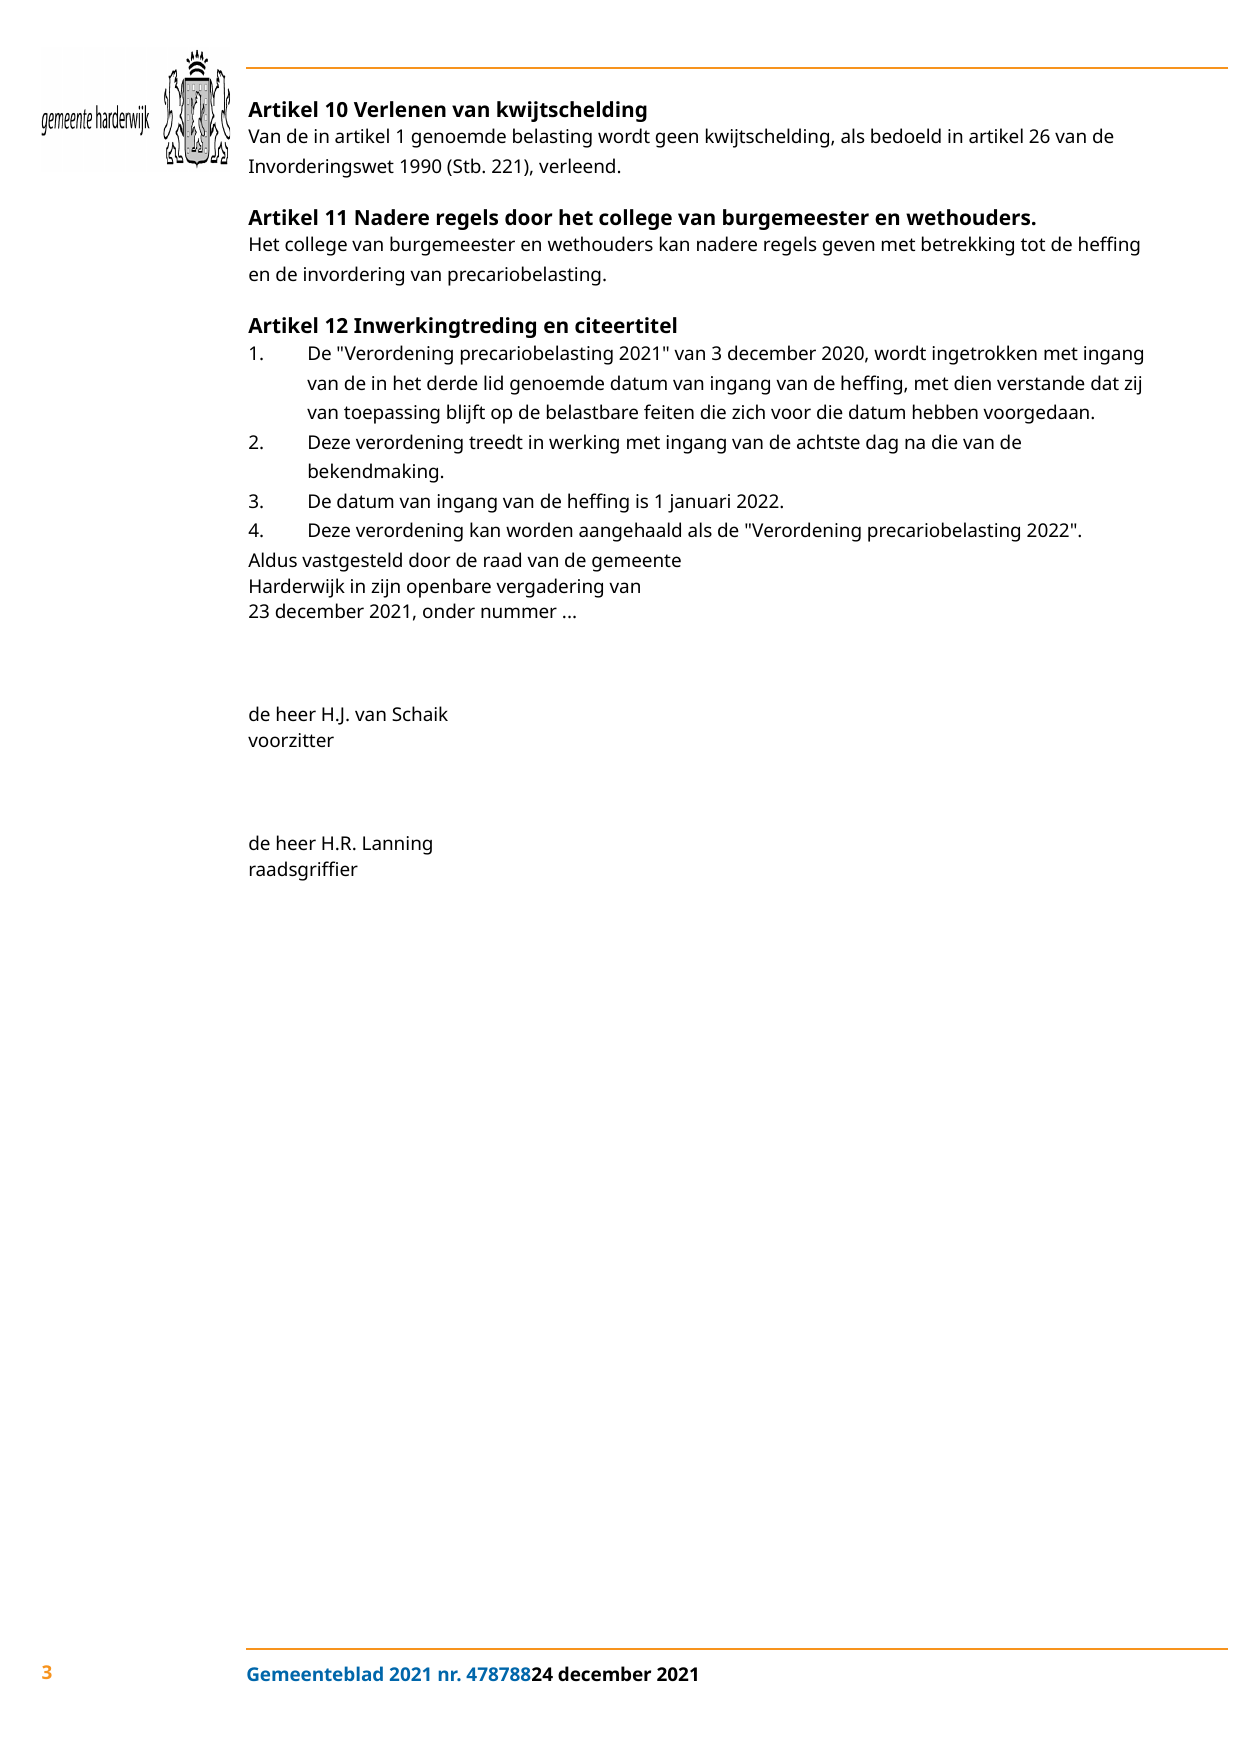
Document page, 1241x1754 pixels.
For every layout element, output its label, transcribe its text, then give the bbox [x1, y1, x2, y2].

text Artikel 11 Nadere regels door het college van burgemeester en wethouders. [248, 203, 1152, 232]
list De datum van ingang van de heffing is 1 januari 2022. [248, 488, 1152, 514]
text de heer H.R. Lanning [248, 830, 1152, 856]
text 23 december 2021, onder nummer ... [248, 599, 1152, 624]
picture [41, 47, 231, 172]
text Aldus vastgesteld door de raad van de gemeente [248, 547, 1152, 573]
text Artikel 12 Inwerkingtreding en citeertitel [248, 312, 1152, 340]
list Deze verordening treedt in werking met ingang van de achtste dag na die van de bekendmaking. [248, 429, 1152, 484]
list De "Verordening precariobelasting 2021" van 3 december 2020, wordt ingetrokken met ingang van de in het derde lid genoemde datum van ingang van de heffing, met dien verstande dat zij van toepassing blijft op de belastbare feiten die zich voor die datum hebben voorgedaan. [248, 340, 1152, 425]
text Harderwijk in zijn openbare vergadering van [248, 573, 1152, 599]
text Van de in artikel 1 genoemde belasting wordt geen kwijtschelding, als bedoeld in artikel 26 van de Invorderingswet 1990 (Stb. 221), verleend. [248, 123, 1152, 178]
text Artikel 10 Verlenen van kwijtschelding [248, 95, 1152, 123]
text Het college van burgemeester en wethouders kan nadere regels geven met betrekking tot de heffing en de invordering van precariobelasting. [248, 232, 1152, 287]
text de heer H.J. van Schaik [248, 702, 1152, 727]
list Deze verordening kan worden aangehaald als de "Verordening precariobelasting 2022". [248, 518, 1152, 543]
text voorzitter [248, 727, 1152, 753]
text raadsgriffier [248, 856, 1152, 882]
